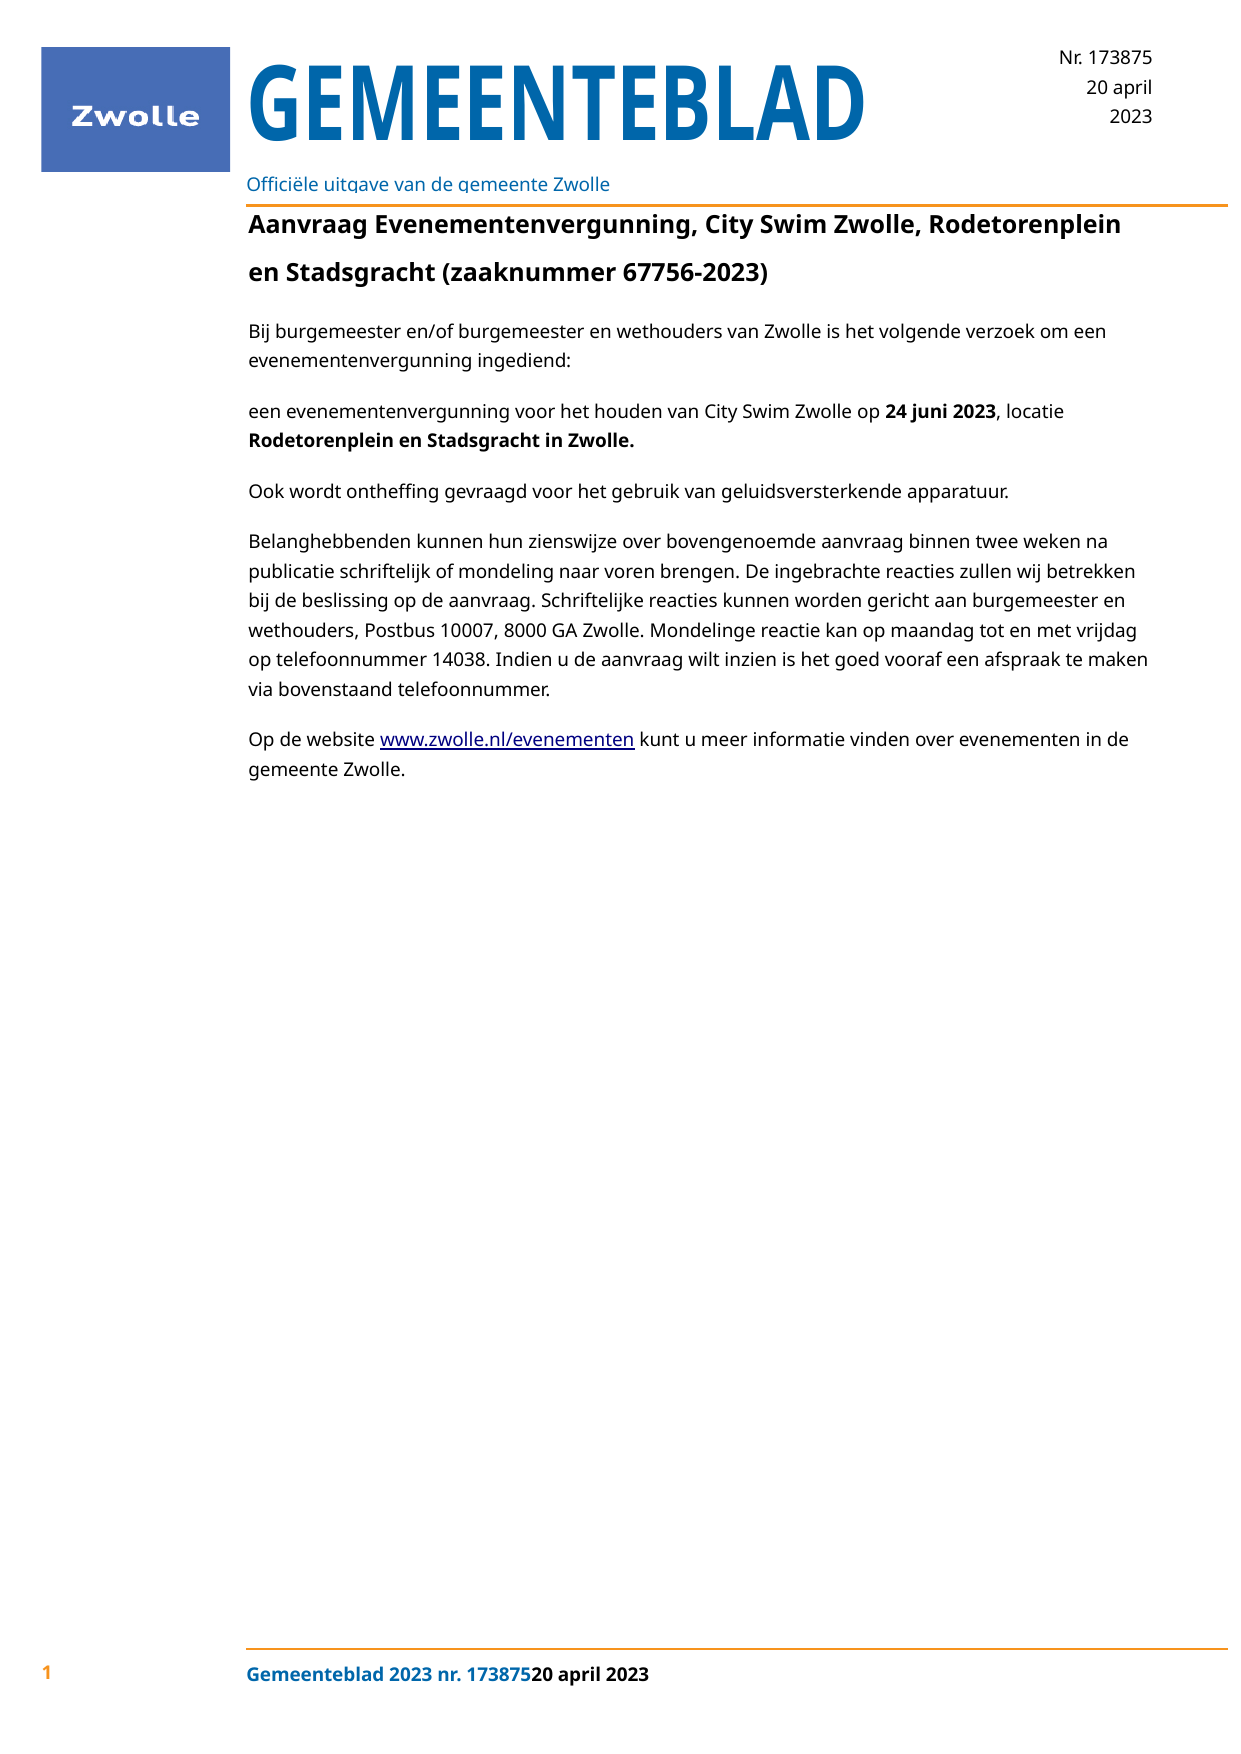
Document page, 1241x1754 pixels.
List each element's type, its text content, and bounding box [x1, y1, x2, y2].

text Ook wordt ontheffing gevraagd voor het gebruik van geluidsversterkende apparatuur. [248, 478, 1152, 504]
text een evenementenvergunning voor het houden van City Swim Zwolle op 24 juni 2023, locatie Rodetorenplein en Stadsgracht in Zwolle. [248, 398, 1152, 453]
text Belanghebbenden kunnen hun zienswijze over bovengenoemde aanvraag binnen twee weken na publicatie schriftelijk of mondeling naar voren brengen. De ingebrachte reacties zullen wij betrekken bij de beslissing op de aanvraag. Schriftelijke reacties kunnen worden gericht aan burgemeester en wethouders, Postbus 10007, 8000 GA Zwolle. Mondelinge reactie kan op maandag tot en met vrijdag op telefoonnummer 14038. Indien u de aanvraag wilt inzien is het goed vooraf een afspraak te maken via bovenstaand telefoonnummer. [248, 528, 1152, 702]
text Op de website www.zwolle.nl/evenementen kunt u meer informatie vinden over evenementen in de gemeente Zwolle. [248, 727, 1152, 782]
picture [41, 47, 231, 172]
text Bij burgemeester en/of burgemeester en wethouders van Zwolle is het volgende verzoek om een evenementenvergunning ingediend: [248, 318, 1152, 373]
text Aanvraag Evenementenvergunning, City Swim Zwolle, Rodetorenplein en Stadsgracht (zaaknummer 67756-2023) [248, 207, 1152, 288]
